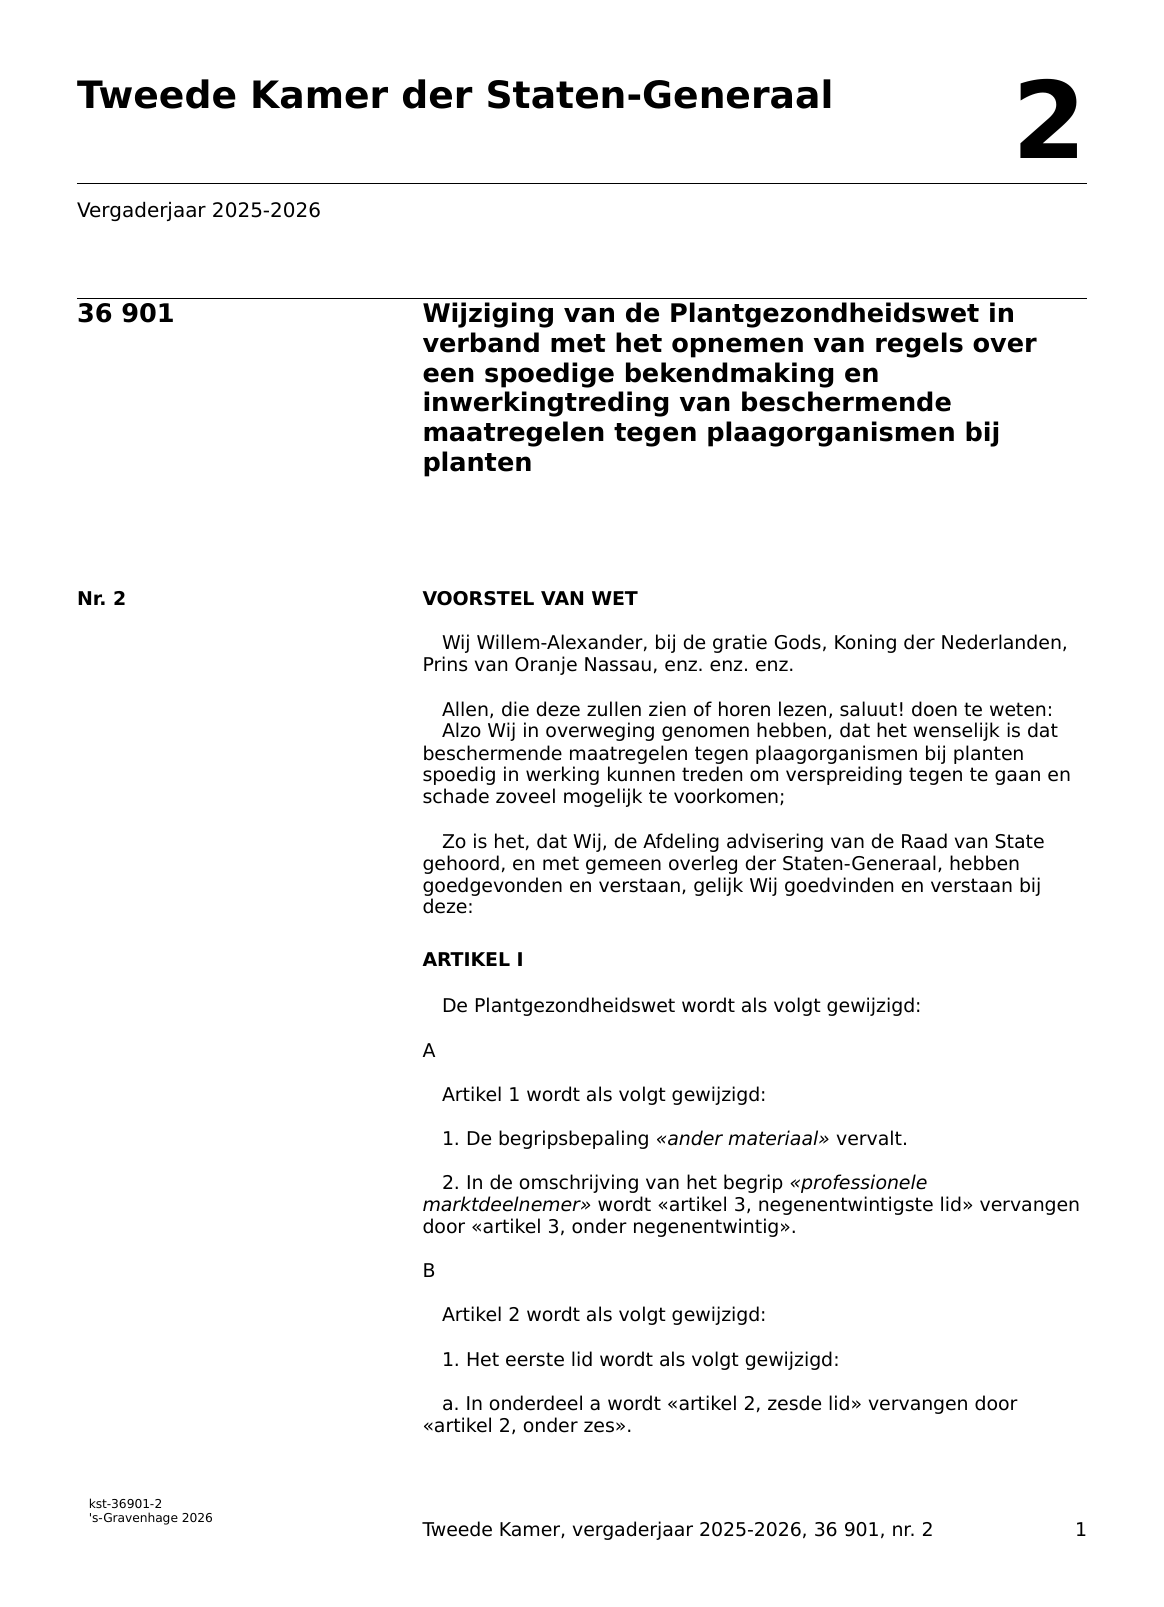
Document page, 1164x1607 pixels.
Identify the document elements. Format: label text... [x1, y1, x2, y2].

subtitle ARTIKEL I [422, 948, 1087, 970]
text De Plantgezondheidswet wordt als volgt gewijzigd: [422, 995, 1087, 1017]
text Wij Willem-Alexander, bij de gratie Gods, Koning der Nederlanden, Prins van Oranje Nassau, enz. enz. enz. [422, 632, 1087, 676]
text Zo is het, dat Wij, de Afdeling advisering van de Raad van State gehoord, en met gemeen overleg der Staten-Generaal, hebben goedgevonden en verstaan, gelijk Wij goedvinden en verstaan bij deze: [422, 831, 1087, 918]
text 1. De begripsbepaling «ander materiaal» vervalt. [422, 1128, 1087, 1150]
table_header 2 [886, 59, 1087, 183]
text 1. Het eerste lid wordt als volgt gewijzigd: [422, 1348, 1087, 1371]
text 's-Gravenhage 2026 [88, 1511, 323, 1525]
subtitle 36 901 Wijziging van de Plantgezondheidswet in verband met het opnemen van regels over een spoedige bekendmaking en inwerkingtreding van beschermende maatregelen tegen plaagorganismen bij planten [77, 299, 1087, 477]
text B [422, 1260, 1087, 1282]
text Allen, die deze zullen zien of horen lezen, saluut! doen te weten: [422, 698, 1087, 720]
text 2. In de omschrijving van het begrip «professionele marktdeelnemer» wordt «artikel 3, negenentwintigste lid» vervangen door «artikel 3, onder negenentwintig». [422, 1172, 1087, 1238]
text kst-36901-2 [88, 1497, 323, 1511]
text A [422, 1039, 1087, 1062]
text Alzo Wij in overweging genomen hebben, dat het wenselijk is dat beschermende maatregelen tegen plaagorganismen bij planten spoedig in werking kunnen treden om verspreiding tegen te gaan en schade zoveel mogelijk te voorkomen; [422, 720, 1087, 808]
table_cell Vergaderjaar 2025-2026 [77, 184, 1087, 298]
text Artikel 2 wordt als volgt gewijzigd: [422, 1304, 1087, 1326]
table_header Tweede Kamer der Staten-Generaal [77, 59, 886, 183]
text a. In onderdeel a wordt «artikel 2, zesde lid» vervangen door «artikel 2, onder zes». [422, 1393, 1087, 1437]
text Artikel 1 wordt als volgt gewijzigd: [422, 1084, 1087, 1106]
subtitle Nr. 2 VOORSTEL VAN WET [77, 588, 1087, 610]
